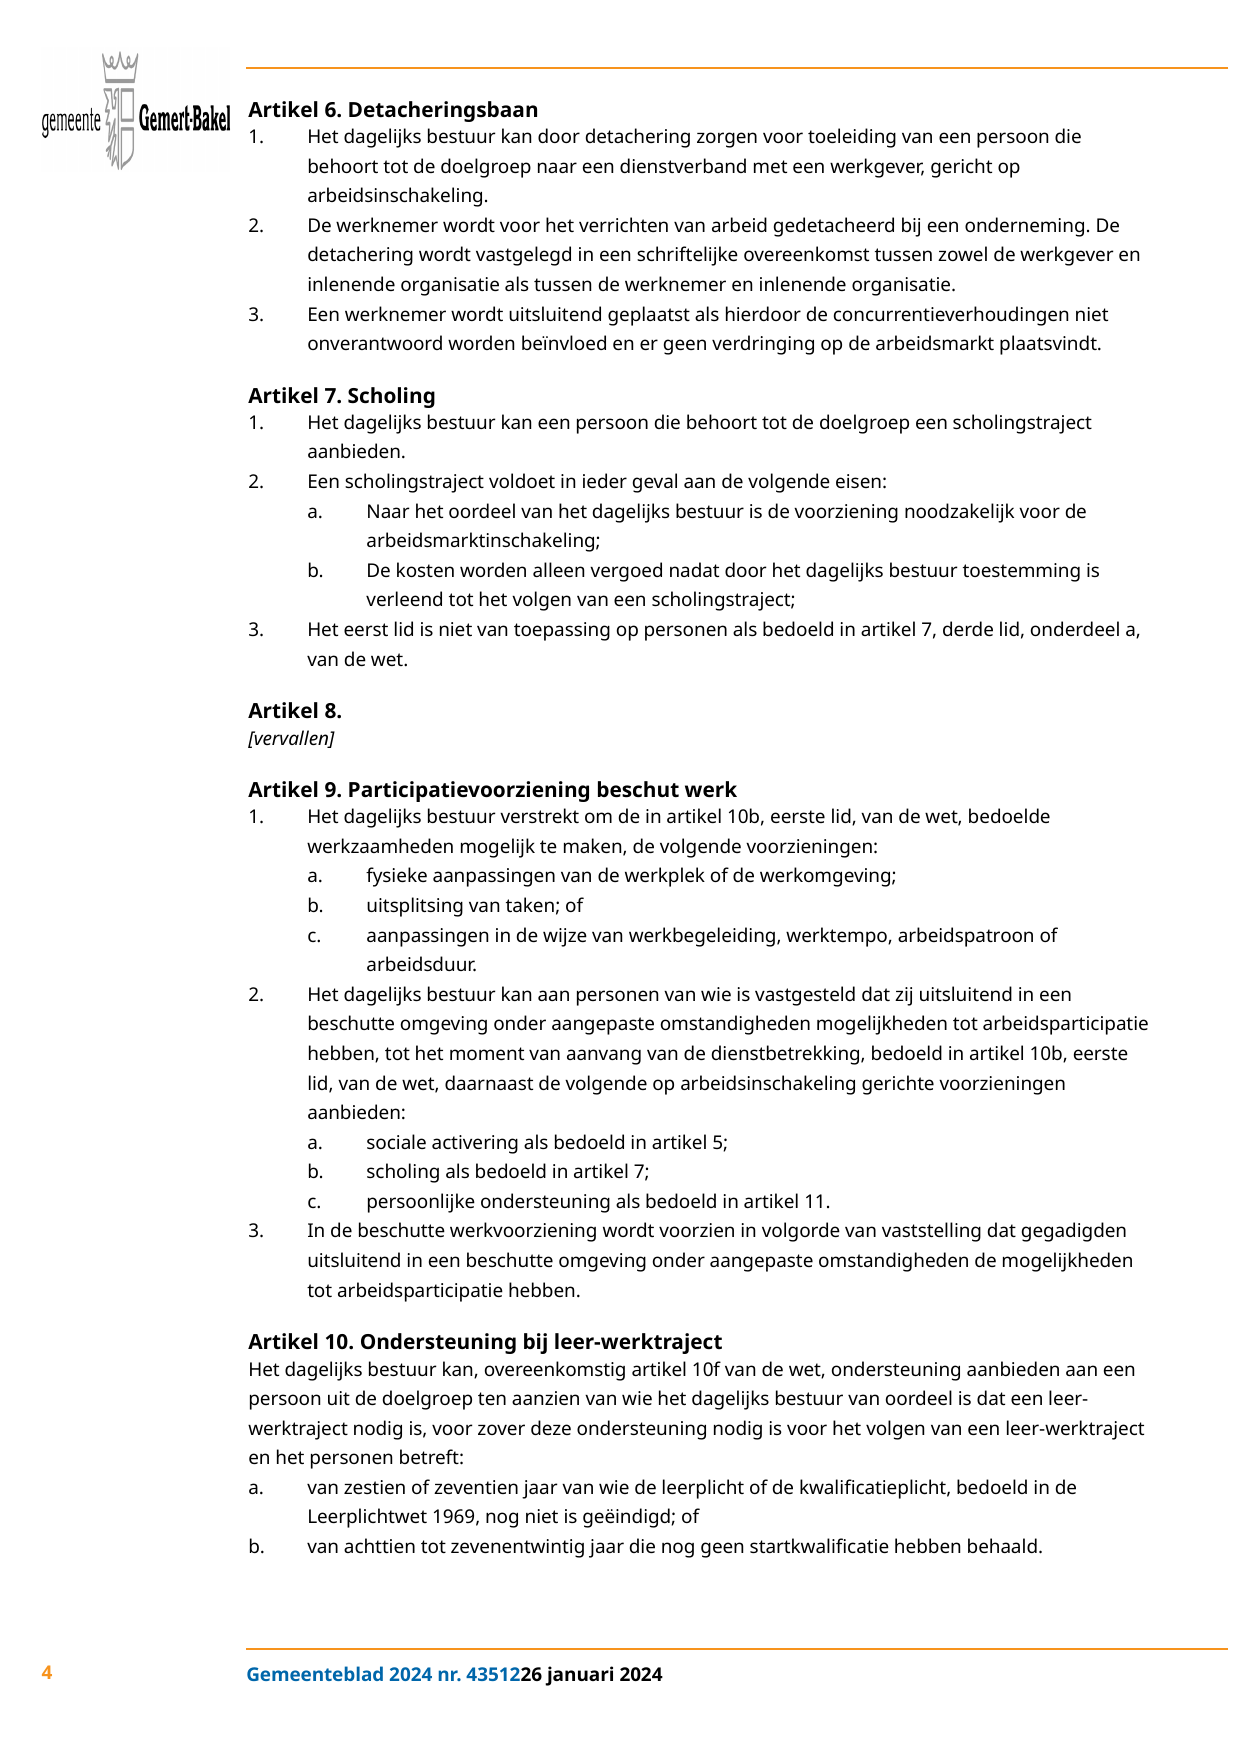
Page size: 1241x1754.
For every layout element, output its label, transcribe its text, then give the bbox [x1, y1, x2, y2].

list sociale activering als bedoeld in artikel 5; [307, 1129, 1152, 1155]
list Naar het oordeel van het dagelijks bestuur is de voorziening noodzakelijk voor de arbeidsmarktinschakeling; [307, 498, 1152, 553]
text Artikel 9. Participatievoorziening beschut werk [248, 775, 1152, 803]
list fysieke aanpassingen van de werkplek of de werkomgeving; [307, 863, 1152, 888]
list Het dagelijks bestuur kan aan personen van wie is vastgesteld dat zij uitsluitend in een beschutte omgeving onder aangepaste omstandigheden mogelijkheden tot arbeidsparticipatie hebben, tot het moment van aanvang van de dienstbetrekking, bedoeld in artikel 10b, eerste lid, van de wet, daarnaast de volgende op arbeidsinschakeling gerichte voorzieningen aanbieden: [248, 981, 1152, 1125]
list Het dagelijks bestuur kan door detachering zorgen voor toeleiding van een persoon die behoort tot de doelgroep naar een dienstverband met een werkgever, gericht op arbeidsinschakeling. [248, 123, 1152, 208]
list van zestien of zeventien jaar van wie de leerplicht of de kwalificatieplicht, bedoeld in de Leerplichtwet 1969, nog niet is geëindigd; of [248, 1474, 1152, 1529]
text Artikel 7. Scholing [248, 381, 1152, 409]
list uitsplitsing van taken; of [307, 892, 1152, 918]
list De werknemer wordt voor het verrichten van arbeid gedetacheerd bij een onderneming. De detachering wordt vastgelegd in een schriftelijke overeenkomst tussen zowel de werkgever en inlenende organisatie als tussen de werknemer en inlenende organisatie. [248, 212, 1152, 297]
list In de beschutte werkvoorziening wordt voorzien in volgorde van vaststelling dat gegadigden uitsluitend in een beschutte omgeving onder aangepaste omstandigheden de mogelijkheden tot arbeidsparticipatie hebben. [248, 1218, 1152, 1303]
text [vervallen] [248, 725, 1152, 750]
list scholing als bedoeld in artikel 7; [307, 1158, 1152, 1184]
text Het dagelijks bestuur kan, overeenkomstig artikel 10f van de wet, ondersteuning aanbieden aan een persoon uit de doelgroep ten aanzien van wie het dagelijks bestuur van oordeel is dat een leer-werktraject nodig is, voor zover deze ondersteuning nodig is voor het volgen van een leer-werktraject en het personen betreft: [248, 1356, 1152, 1470]
picture [41, 47, 231, 172]
list Het dagelijks bestuur kan een persoon die behoort tot de doelgroep een scholingstraject aanbieden. [248, 409, 1152, 464]
list Een werknemer wordt uitsluitend geplaatst als hierdoor de concurrentieverhoudingen niet onverantwoord worden beïnvloed en er geen verdringing op de arbeidsmarkt plaatsvindt. [248, 301, 1152, 356]
list persoonlijke ondersteuning als bedoeld in artikel 11. [307, 1188, 1152, 1214]
text Artikel 6. Detacheringsbaan [248, 95, 1152, 123]
list van achttien tot zevenentwintig jaar die nog geen startkwalificatie hebben behaald. [248, 1533, 1152, 1559]
list De kosten worden alleen vergoed nadat door het dagelijks bestuur toestemming is verleend tot het volgen van een scholingstraject; [307, 557, 1152, 612]
list Een scholingstraject voldoet in ieder geval aan de volgende eisen: [248, 468, 1152, 494]
list Het eerst lid is niet van toepassing op personen als bedoeld in artikel 7, derde lid, onderdeel a, van de wet. [248, 616, 1152, 672]
text Artikel 8. [248, 696, 1152, 725]
list aanpassingen in de wijze van werkbegeleiding, werktempo, arbeidspatroon of arbeidsduur. [307, 922, 1152, 977]
list Het dagelijks bestuur verstrekt om de in artikel 10b, eerste lid, van de wet, bedoelde werkzaamheden mogelijk te maken, de volgende voorzieningen: [248, 803, 1152, 859]
text Artikel 10. Ondersteuning bij leer-werktraject [248, 1327, 1152, 1356]
